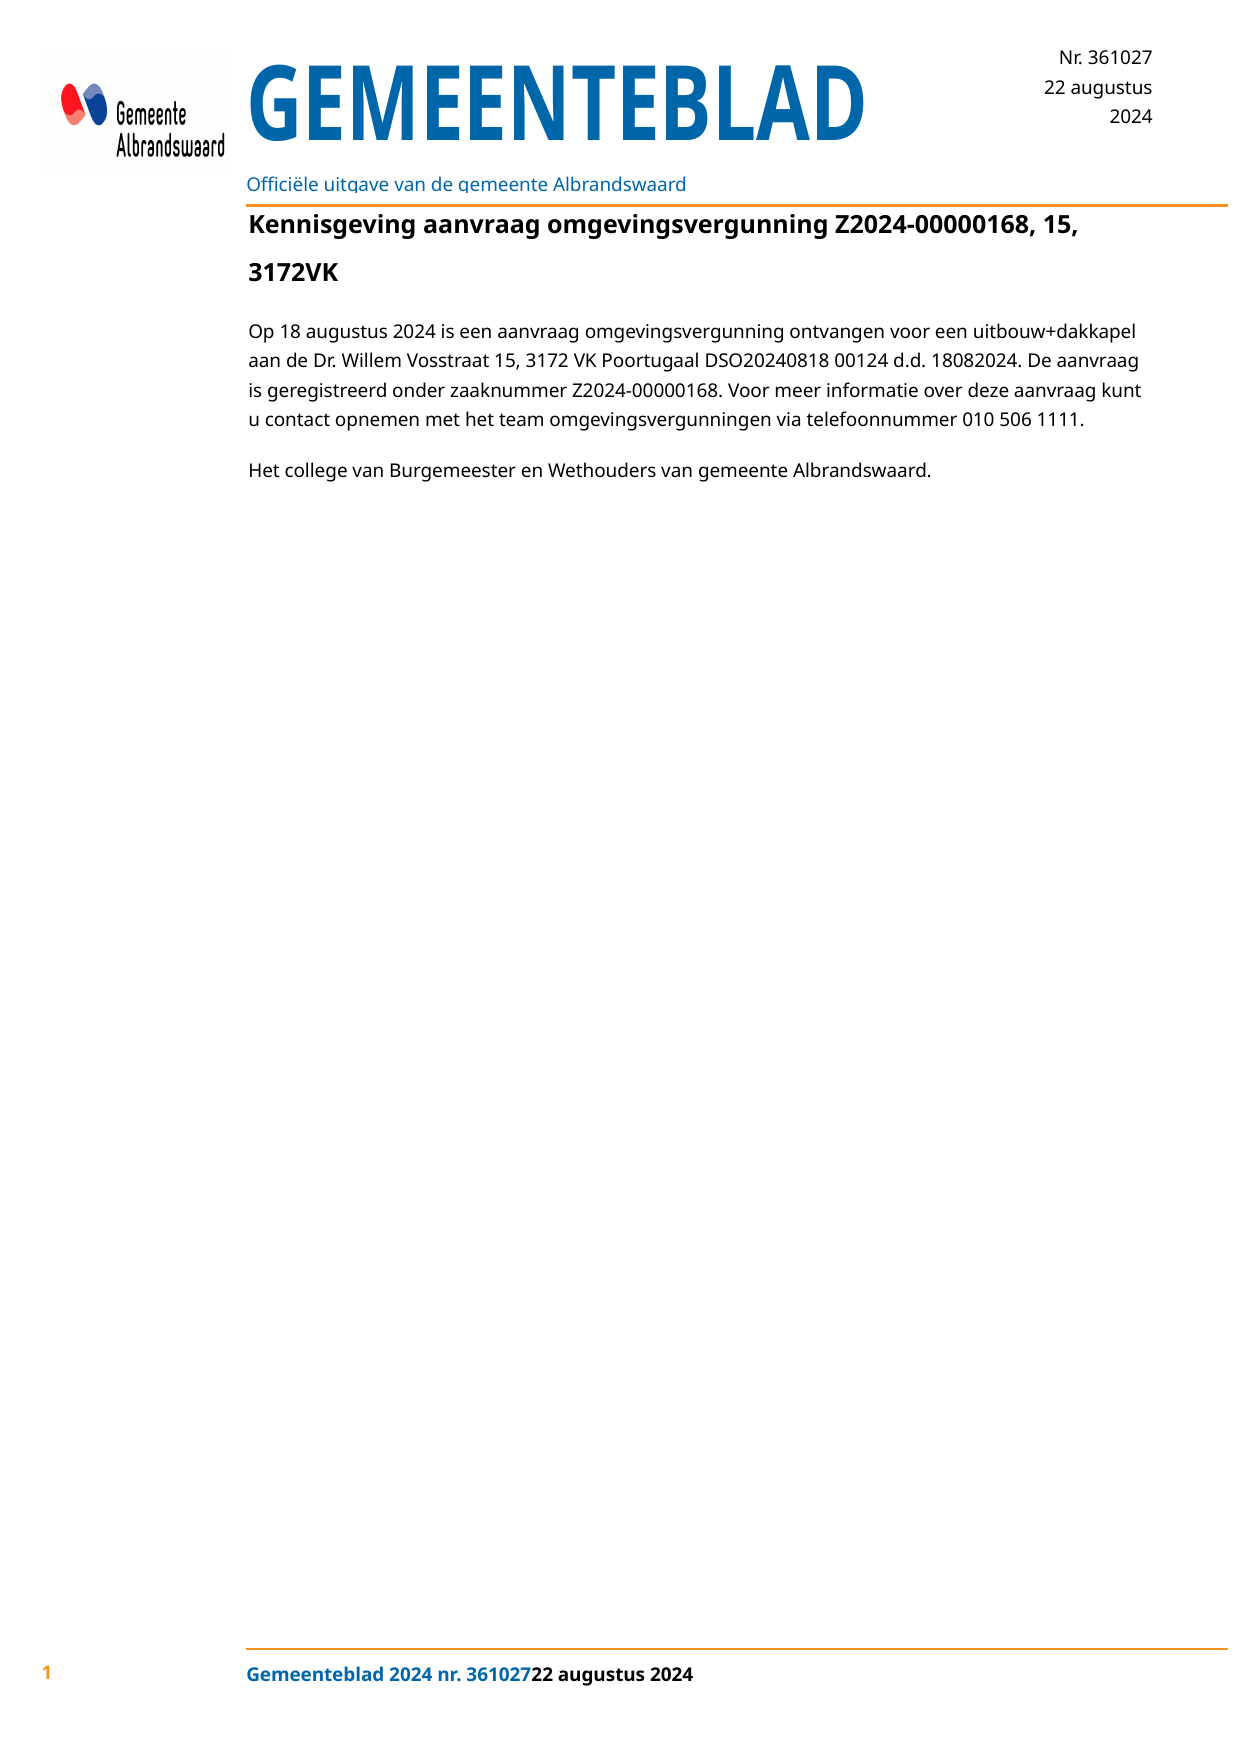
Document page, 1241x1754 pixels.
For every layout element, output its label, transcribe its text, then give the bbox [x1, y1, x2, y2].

text Het college van Burgemeester en Wethouders van gemeente Albrandswaard. [248, 457, 1152, 483]
text Kennisgeving aanvraag omgevingsvergunning Z2024-00000168, 15, 3172VK [248, 207, 1152, 288]
text Op 18 augustus 2024 is een aanvraag omgevingsvergunning ontvangen voor een uitbouw+dakkapel aan de Dr. Willem Vosstraat 15, 3172 VK Poortugaal DSO20240818 00124 d.d. 18082024. De aanvraag is geregistreerd onder zaaknummer Z2024-00000168. Voor meer informatie over deze aanvraag kunt u contact opnemen met het team omgevingsvergunningen via telefoonnummer 010 506 1111. [248, 318, 1152, 432]
picture [41, 47, 231, 172]
